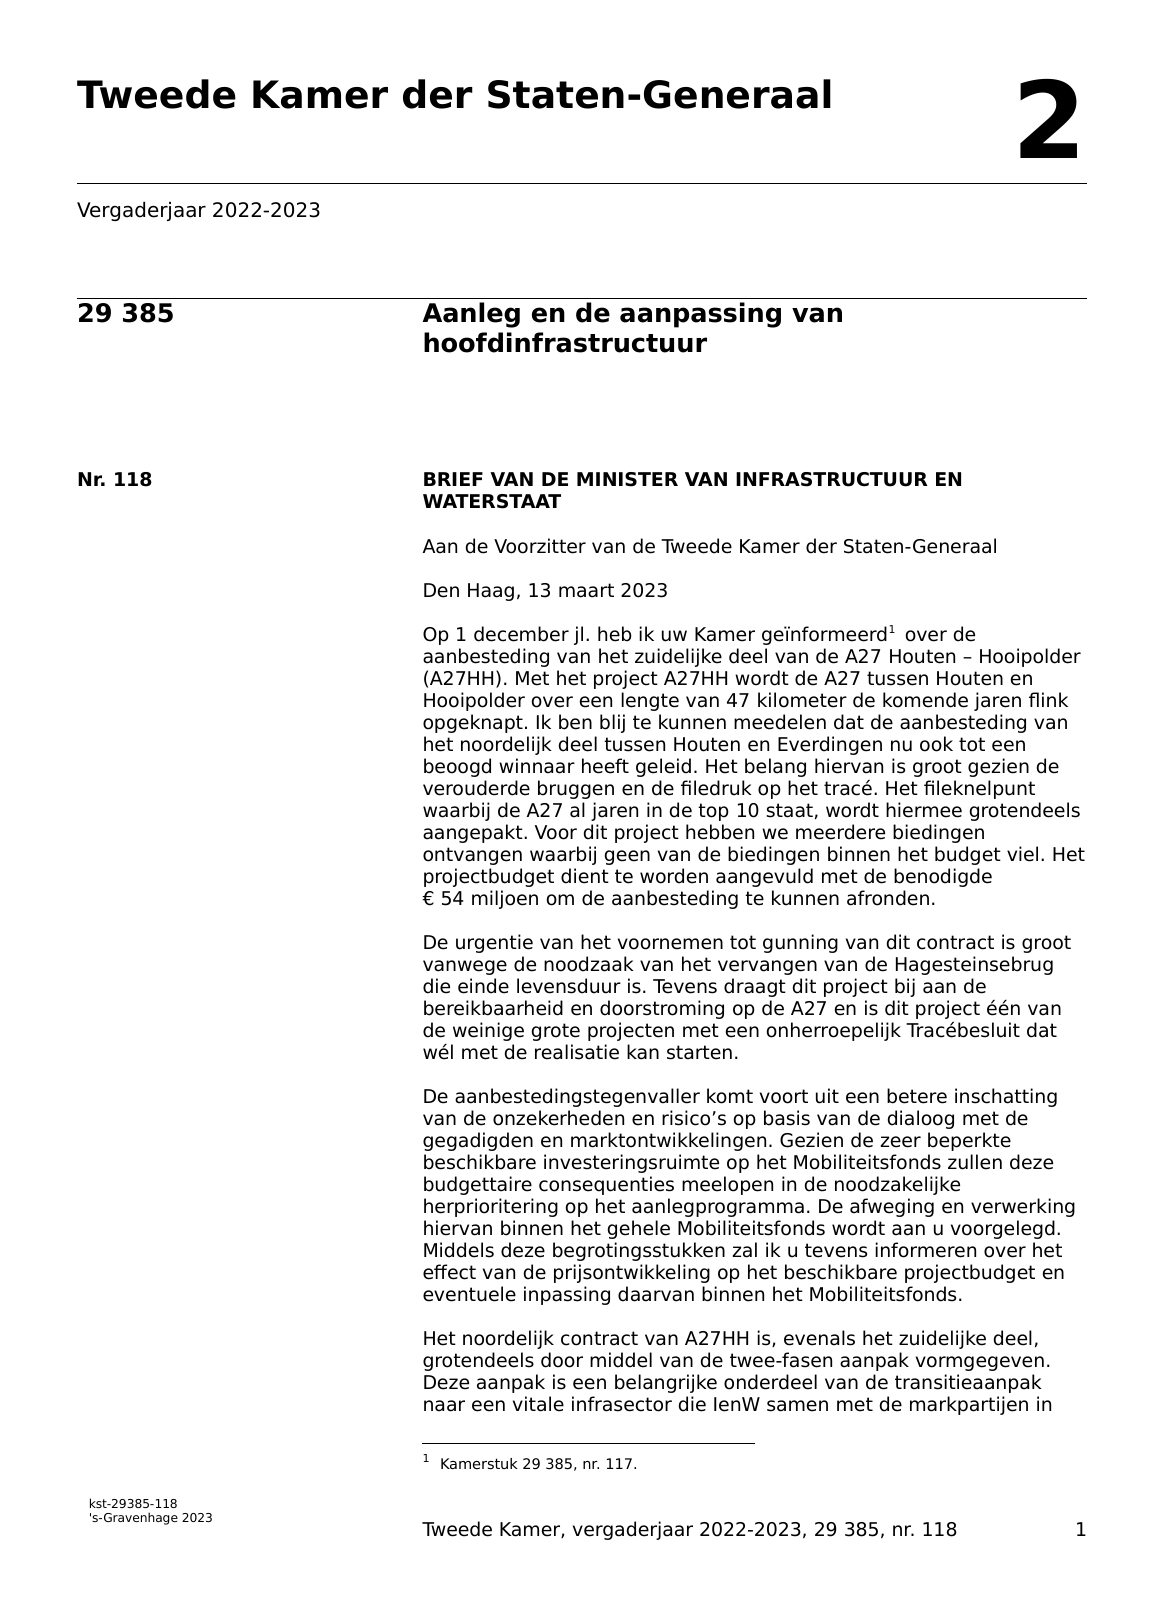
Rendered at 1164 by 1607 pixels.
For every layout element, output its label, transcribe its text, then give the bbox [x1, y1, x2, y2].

text De aanbestedingstegenvaller komt voort uit een betere inschatting van de onzekerheden en risico’s op basis van de dialoog met de gegadigden en marktontwikkelingen. Gezien de zeer beperkte beschikbare investeringsruimte op het Mobiliteitsfonds zullen deze budgettaire consequenties meelopen in de noodzakelijke herprioritering op het aanlegprogramma. De afweging en verwerking hiervan binnen het gehele Mobiliteitsfonds wordt aan u voorgelegd. Middels deze begrotingsstukken zal ik u tevens informeren over het effect van de prijsontwikkeling op het beschikbare projectbudget en eventuele inpassing daarvan binnen het Mobiliteitsfonds. [422, 1086, 1087, 1306]
text Den Haag, 13 maart 2023 [422, 580, 1087, 602]
text De urgentie van het voornemen tot gunning van dit contract is groot vanwege de noodzaak van het vervangen van de Hagesteinsebrug die einde levensduur is. Tevens draagt dit project bij aan de bereikbaarheid en doorstroming op de A27 en is dit project één van de weinige grote projecten met een onherroepelijk Tracébesluit dat wél met de realisatie kan starten. [422, 932, 1087, 1064]
text kst-29385-118 [88, 1497, 323, 1511]
text Het noordelijk contract van A27HH is, evenals het zuidelijke deel, grotendeels door middel van de twee-fasen aanpak vormgegeven. Deze aanpak is een belangrijke onderdeel van de transitieaanpak naar een vitale infrasector die IenW samen met de markpartijen in [422, 1328, 1087, 1416]
text Op 1 december jl. heb ik uw Kamer geïnformeerd over de aanbesteding van het zuidelijke deel van de A27 Houten – Hooipolder (A27HH). Met het project A27HH wordt de A27 tussen Houten en Hooipolder over een lengte van 47 kilometer de komende jaren flink opgeknapt. Ik ben blij te kunnen meedelen dat de aanbesteding van het noordelijk deel tussen Houten en Everdingen nu ook tot een beoogd winnaar heeft geleid. Het belang hiervan is groot gezien de verouderde bruggen en de filedruk op het tracé. Het fileknelpunt waarbij de A27 al jaren in de top 10 staat, wordt hiermee grotendeels aangepakt. Voor dit project hebben we meerdere biedingen ontvangen waarbij geen van de biedingen binnen het budget viel. Het projectbudget dient te worden aangevuld met de benodigde € 54 miljoen om de aanbesteding te kunnen afronden. [422, 624, 1087, 909]
table_header 2 [886, 59, 1087, 183]
table_header Tweede Kamer der Staten-Generaal [77, 59, 886, 183]
text Aan de Voorzitter van de Tweede Kamer der Staten-Generaal [422, 536, 1087, 557]
table_cell Vergaderjaar 2022-2023 [77, 184, 1087, 298]
text Kamerstuk 29 385, nr. 117. [422, 1452, 1087, 1474]
subtitle 29 385 Aanleg en de aanpassing van hoofdinfrastructuur [77, 299, 1087, 358]
subtitle Nr. 118 BRIEF VAN DE MINISTER VAN INFRASTRUCTUUR EN WATERSTAAT [77, 469, 1087, 513]
text 's-Gravenhage 2023 [88, 1511, 323, 1525]
